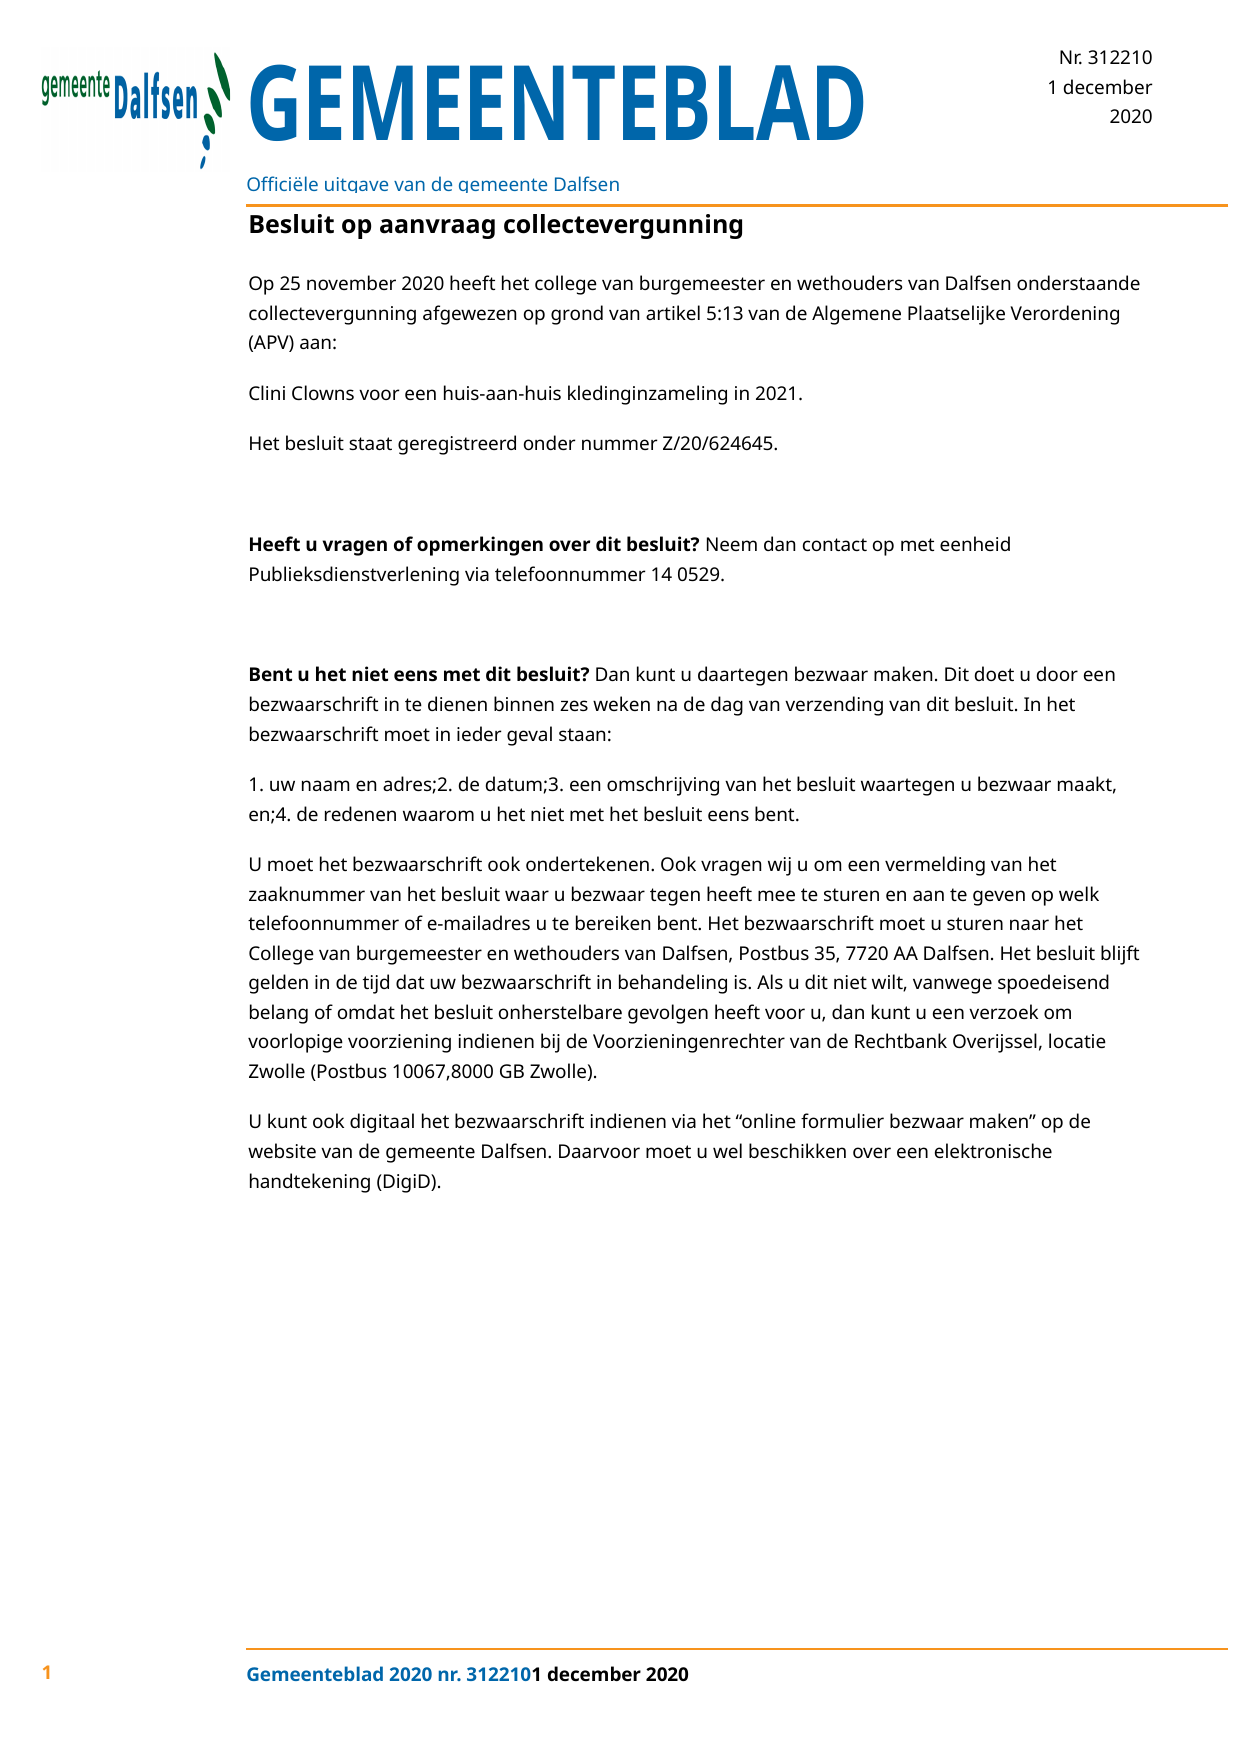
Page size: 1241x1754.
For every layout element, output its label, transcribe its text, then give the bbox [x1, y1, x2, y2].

text U kunt ook digitaal het bezwaarschrift indienen via het “online formulier bezwaar maken” op de website van de gemeente Dalfsen. Daarvoor moet u wel beschikken over een elektronische handtekening (DigiD). [248, 1109, 1152, 1193]
text Op 25 november 2020 heeft het college van burgemeester en wethouders van Dalfsen onderstaande collectevergunning afgewezen op grond van artikel 5:13 van de Algemene Plaatselijke Verordening (APV) aan: [248, 270, 1152, 355]
text Clini Clowns voor een huis-aan-huis kledinginzameling in 2021. [248, 380, 1152, 406]
picture [41, 47, 231, 172]
text U moet het bezwaarschrift ook ondertekenen. Ook vragen wij u om een vermelding van het zaaknummer van het besluit waar u bezwaar tegen heeft mee te sturen en aan te geven op welk telefoonnummer of e-mailadres u te bereiken bent. Het bezwaarschrift moet u sturen naar het College van burgemeester en wethouders van Dalfsen, Postbus 35, 7720 AA Dalfsen. Het besluit blijft gelden in de tijd dat uw bezwaarschrift in behandeling is. Als u dit niet wilt, vanwege spoedeisend belang of omdat het besluit onherstelbare gevolgen heeft voor u, dan kunt u een verzoek om voorlopige voorziening indienen bij de Voorzieningenrechter van de Rechtbank Overijssel, locatie Zwolle (Postbus 10067,8000 GB Zwolle). [248, 851, 1152, 1084]
text Bent u het niet eens met dit besluit? Dan kunt u daartegen bezwaar maken. Dit doet u door een bezwaarschrift in te dienen binnen zes weken na de dag van verzending van dit besluit. In het bezwaarschrift moet in ieder geval staan: [248, 662, 1152, 746]
text Besluit op aanvraag collectevergunning [248, 207, 1152, 241]
text Heeft u vragen of opmerkingen over dit besluit? Neem dan contact op met eenheid Publieksdienstverlening via telefoonnummer 14 0529. [248, 531, 1152, 586]
text Het besluit staat geregistreerd onder nummer Z/20/624645. [248, 430, 1152, 456]
text 1. uw naam en adres;2. de datum;3. een omschrijving van het besluit waartegen u bezwaar maakt, en;4. de redenen waarom u het niet met het besluit eens bent. [248, 771, 1152, 826]
